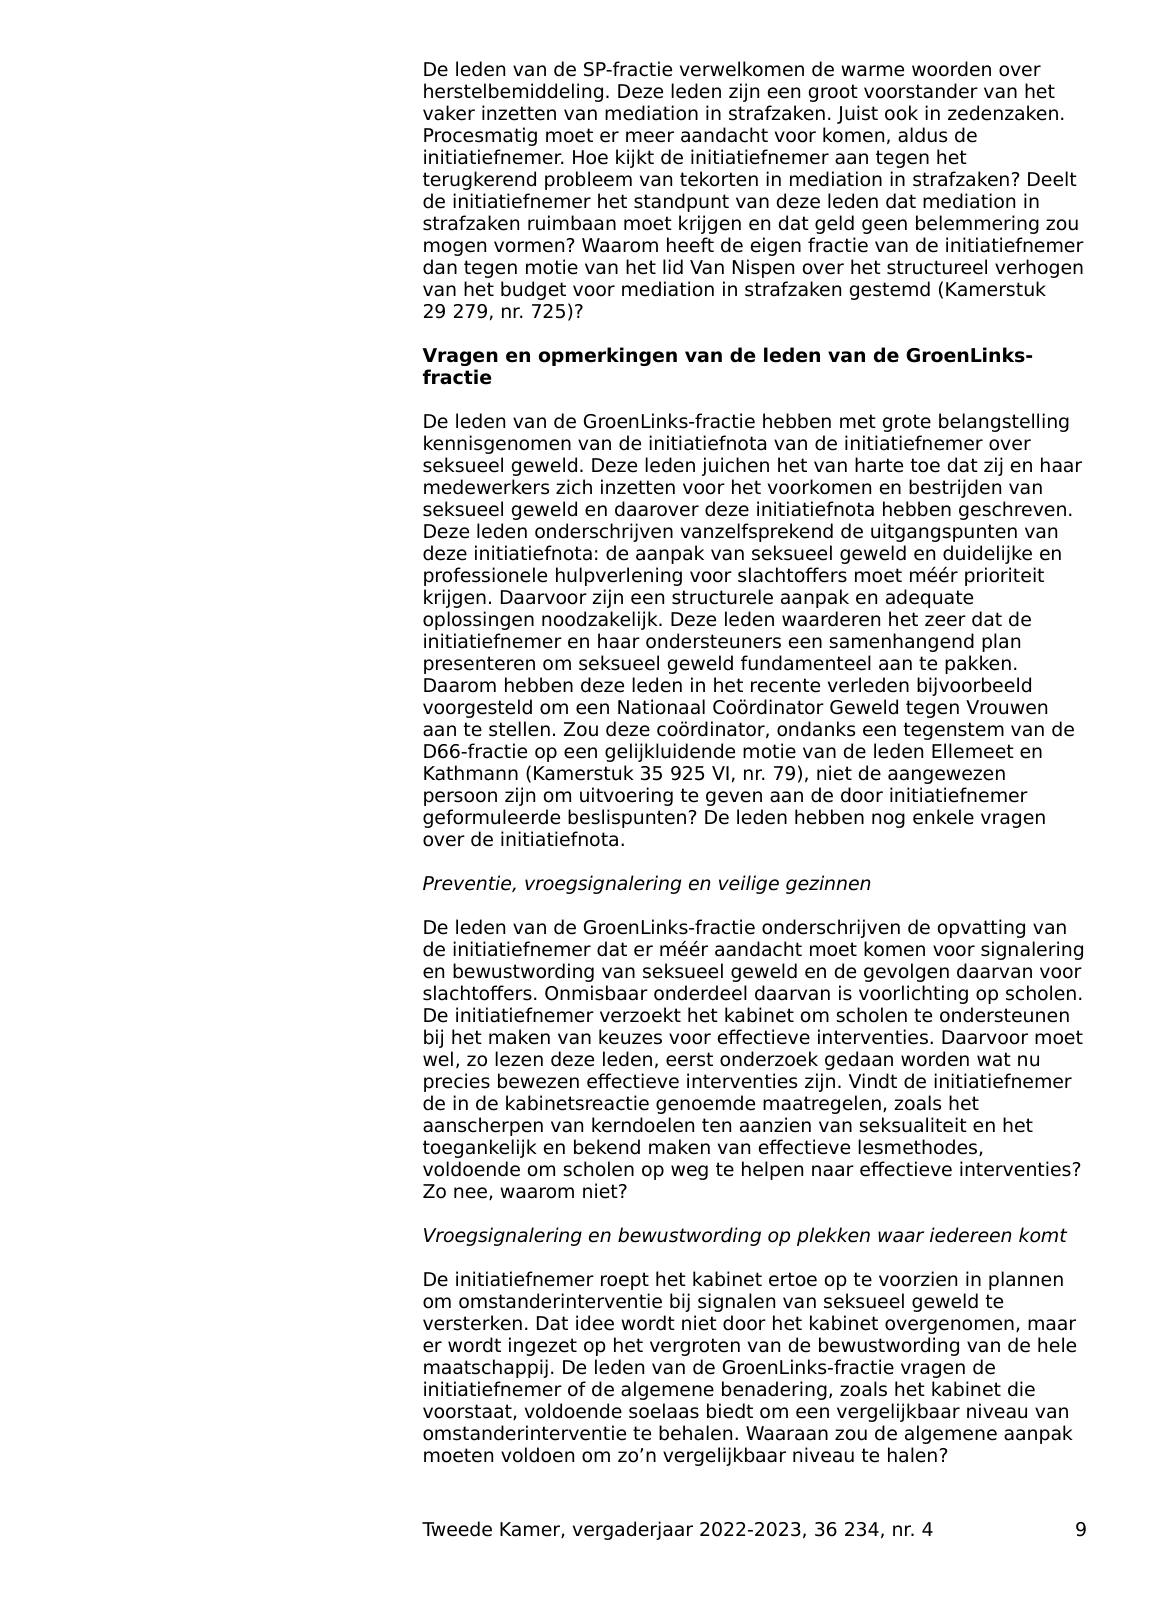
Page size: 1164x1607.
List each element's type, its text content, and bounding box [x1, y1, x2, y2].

text De leden van de GroenLinks-fractie onderschrijven de opvatting van de initiatiefnemer dat er méér aandacht moet komen voor signalering en bewustwording van seksueel geweld en de gevolgen daarvan voor slachtoffers. Onmisbaar onderdeel daarvan is voorlichting op scholen. De initiatiefnemer verzoekt het kabinet om scholen te ondersteunen bij het maken van keuzes voor effectieve interventies. Daarvoor moet wel, zo lezen deze leden, eerst onderzoek gedaan worden wat nu precies bewezen effectieve interventies zijn. Vindt de initiatiefnemer de in de kabinetsreactie genoemde maatregelen, zoals het aanscherpen van kerndoelen ten aanzien van seksualiteit en het toegankelijk en bekend maken van effectieve lesmethodes, voldoende om scholen op weg te helpen naar effectieve interventies? Zo nee, waarom niet? [422, 917, 1087, 1203]
subtitle Vragen en opmerkingen van de leden van de GroenLinks-fractie [422, 345, 1087, 389]
subtitle Vroegsignalering en bewustwording op plekken waar iedereen komt [422, 1225, 1087, 1247]
text De initiatiefnemer roept het kabinet ertoe op te voorzien in plannen om omstanderinterventie bij signalen van seksueel geweld te versterken. Dat idee wordt niet door het kabinet overgenomen, maar er wordt ingezet op het vergroten van de bewustwording van de hele maatschappij. De leden van de GroenLinks-fractie vragen de initiatiefnemer of de algemene benadering, zoals het kabinet die voorstaat, voldoende soelaas biedt om een vergelijkbaar niveau van omstanderinterventie te behalen. Waaraan zou de algemene aanpak moeten voldoen om zo’n vergelijkbaar niveau te halen? [422, 1269, 1087, 1467]
subtitle Preventie, vroegsignalering en veilige gezinnen [422, 873, 1087, 895]
text De leden van de GroenLinks-fractie hebben met grote belangstelling kennisgenomen van de initiatiefnota van de initiatiefnemer over seksueel geweld. Deze leden juichen het van harte toe dat zij en haar medewerkers zich inzetten voor het voorkomen en bestrijden van seksueel geweld en daarover deze initiatiefnota hebben geschreven. Deze leden onderschrijven vanzelfsprekend de uitgangspunten van deze initiatiefnota: de aanpak van seksueel geweld en duidelijke en professionele hulpverlening voor slachtoffers moet méér prioriteit krijgen. Daarvoor zijn een structurele aanpak en adequate oplossingen noodzakelijk. Deze leden waarderen het zeer dat de initiatiefnemer en haar ondersteuners een samenhangend plan presenteren om seksueel geweld fundamenteel aan te pakken. Daarom hebben deze leden in het recente verleden bijvoorbeeld voorgesteld om een Nationaal Coördinator Geweld tegen Vrouwen aan te stellen. Zou deze coördinator, ondanks een tegenstem van de D66-fractie op een gelijkluidende motie van de leden Ellemeet en Kathmann (Kamerstuk 35 925 VI, nr. 79), niet de aangewezen persoon zijn om uitvoering te geven aan de door initiatiefnemer geformuleerde beslispunten? De leden hebben nog enkele vragen over de initiatiefnota. [422, 411, 1087, 851]
text De leden van de SP-fractie verwelkomen de warme woorden over herstelbemiddeling. Deze leden zijn een groot voorstander van het vaker inzetten van mediation in strafzaken. Juist ook in zedenzaken. Procesmatig moet er meer aandacht voor komen, aldus de initiatiefnemer. Hoe kijkt de initiatiefnemer aan tegen het terugkerend probleem van tekorten in mediation in strafzaken? Deelt de initiatiefnemer het standpunt van deze leden dat mediation in strafzaken ruimbaan moet krijgen en dat geld geen belemmering zou mogen vormen? Waarom heeft de eigen fractie van de initiatiefnemer dan tegen motie van het lid Van Nispen over het structureel verhogen van het budget voor mediation in strafzaken gestemd (Kamerstuk 29 279, nr. 725)? [422, 59, 1087, 323]
